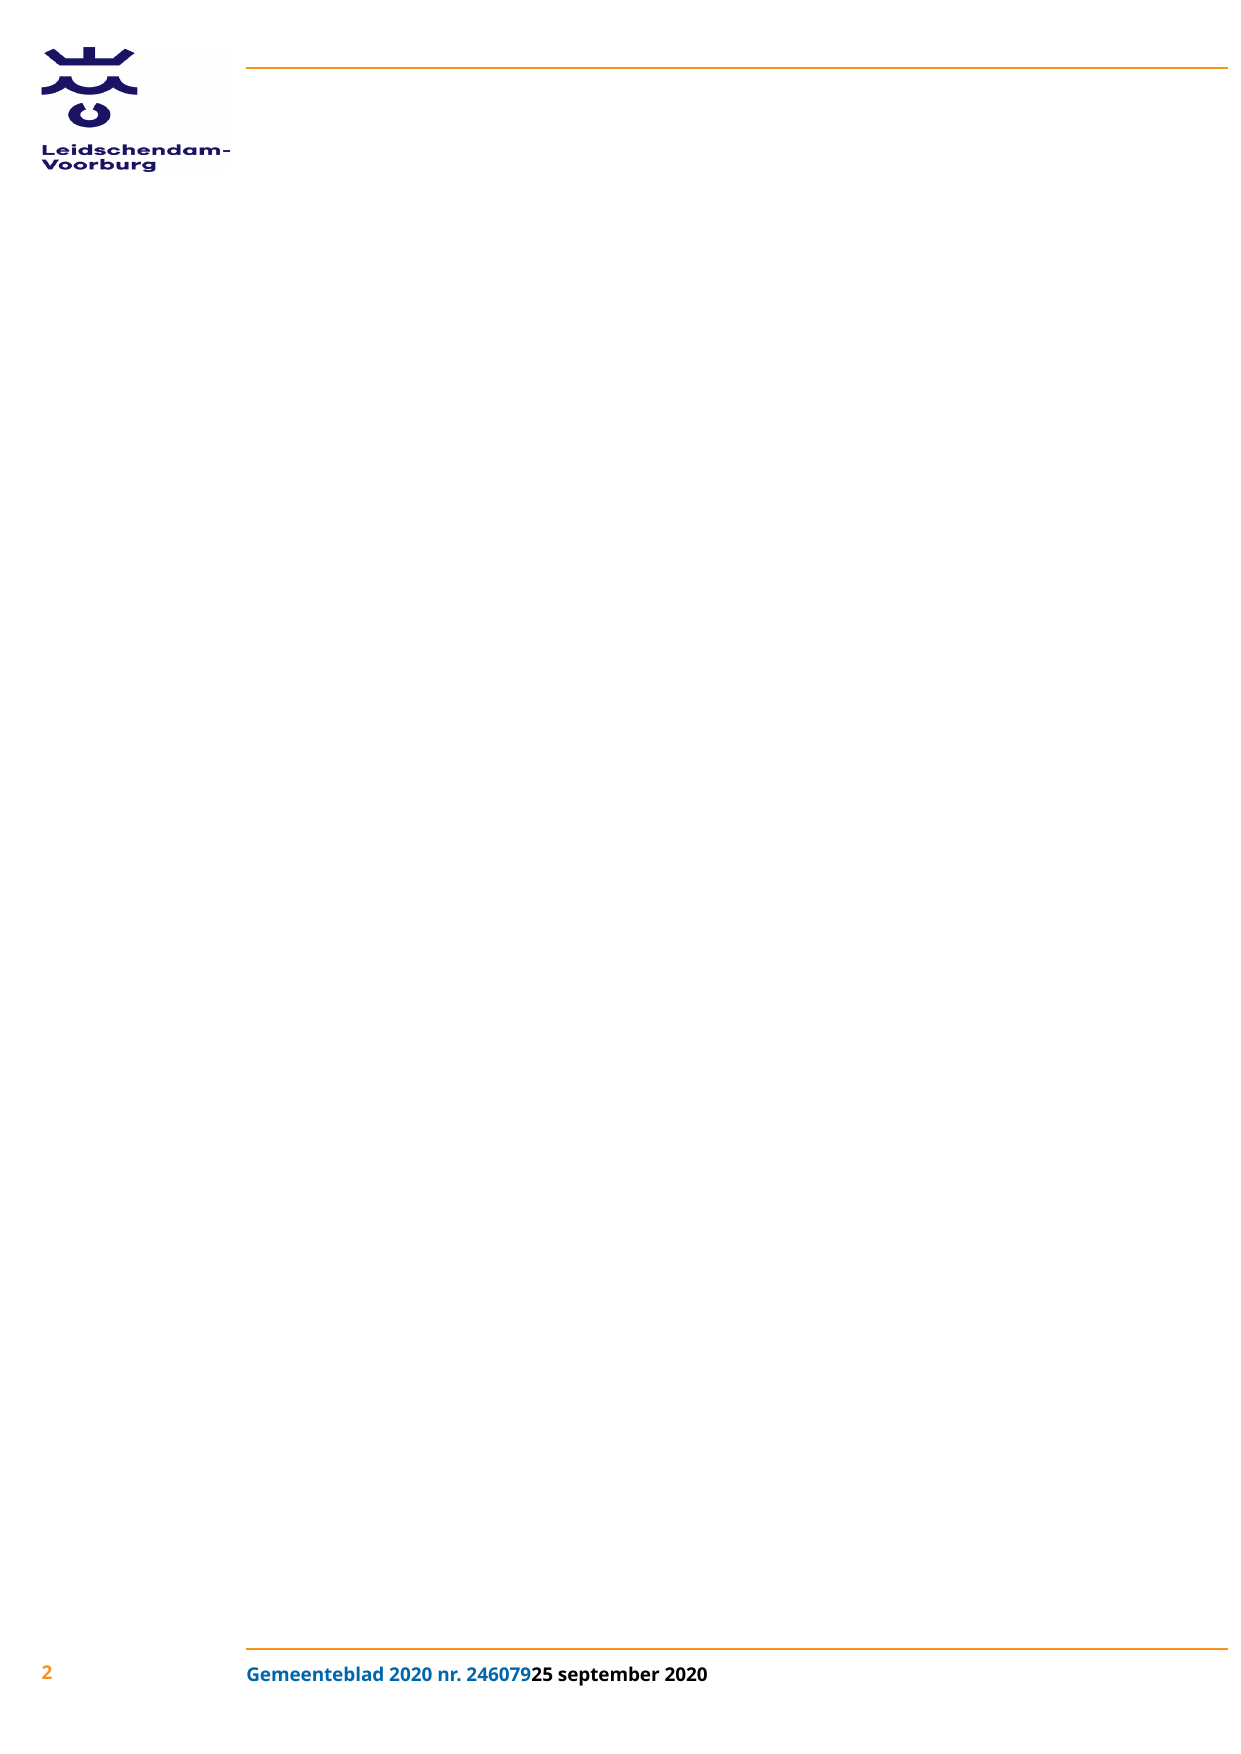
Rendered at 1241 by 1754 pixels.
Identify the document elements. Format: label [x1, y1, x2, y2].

picture [41, 47, 231, 172]
